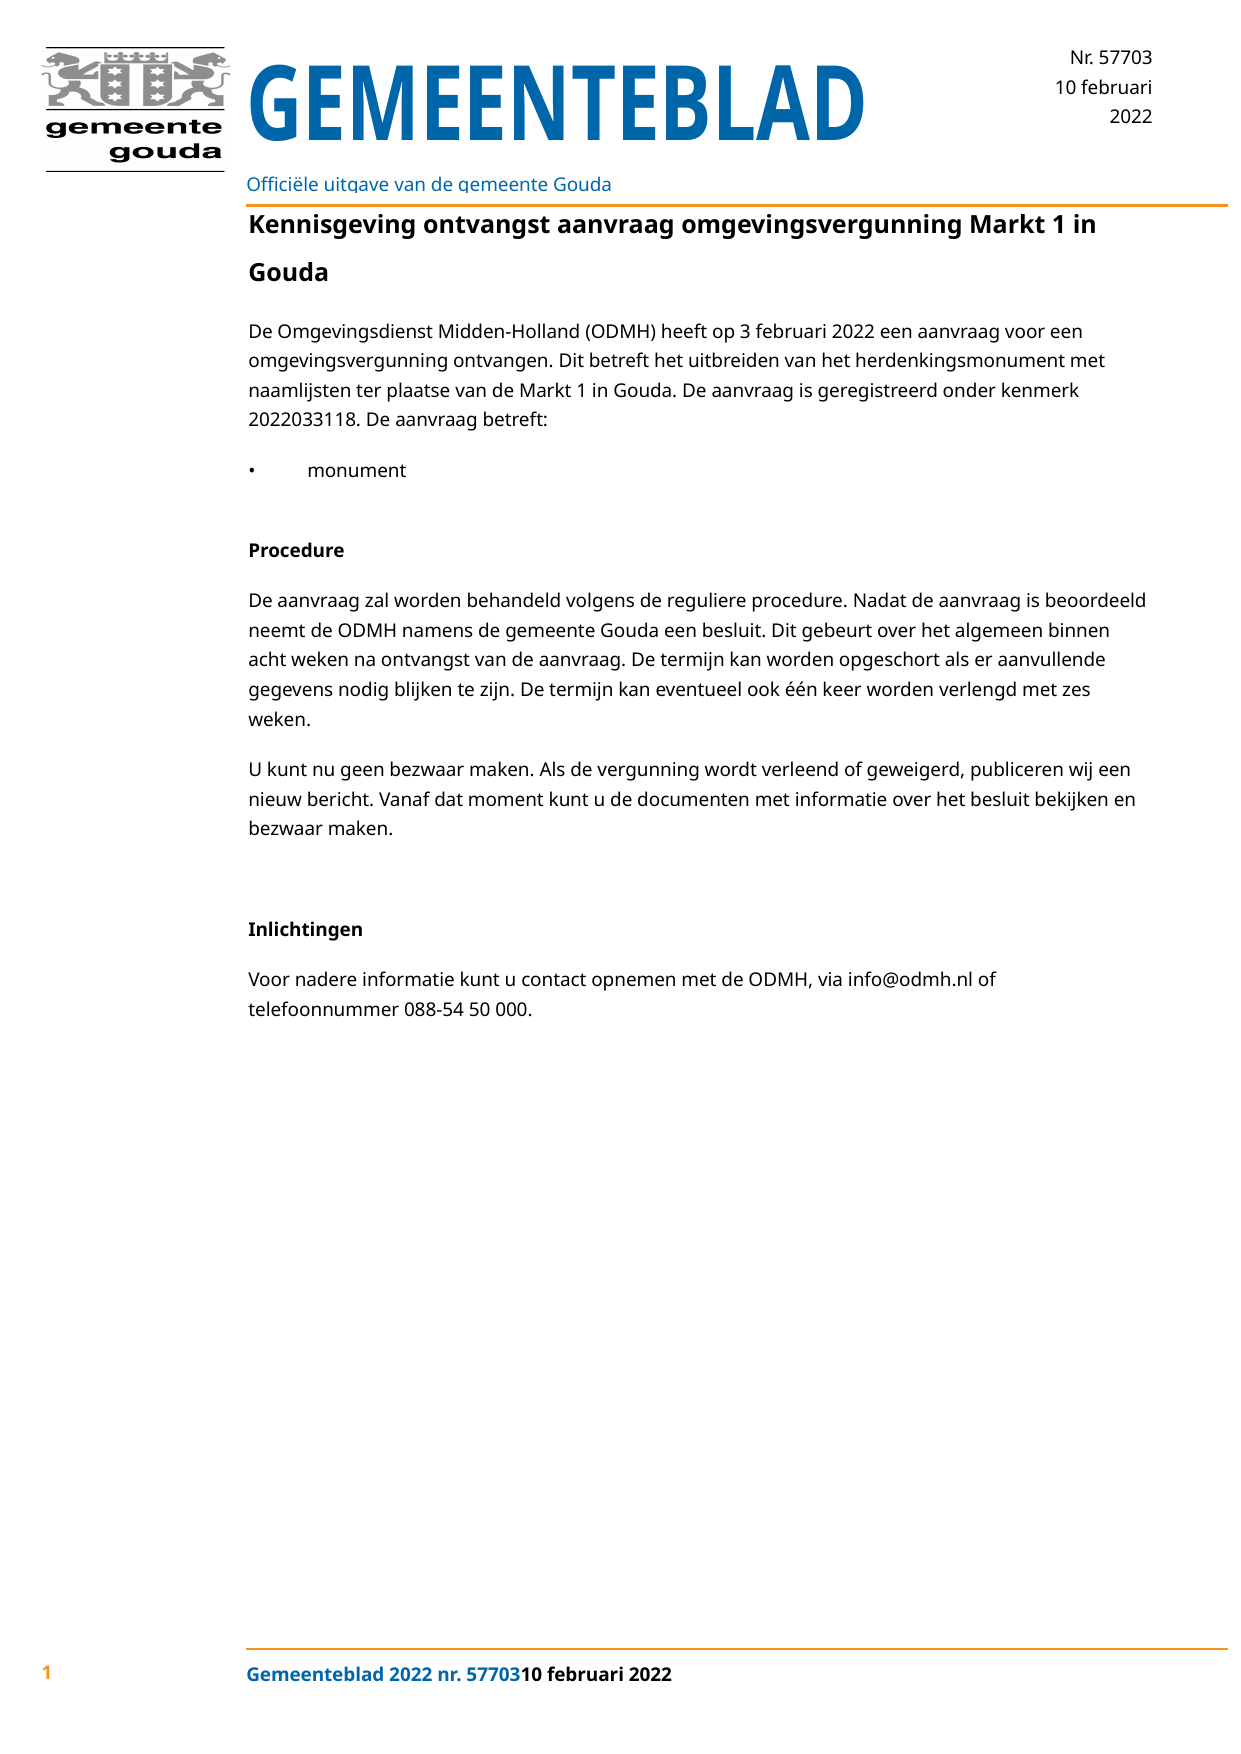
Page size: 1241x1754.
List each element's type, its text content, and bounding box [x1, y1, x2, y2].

text Inlichtingen [248, 916, 1152, 942]
text De aanvraag zal worden behandeld volgens de reguliere procedure. Nadat de aanvraag is beoordeeld neemt de ODMH namens de gemeente Gouda een besluit. Dit gebeurt over het algemeen binnen acht weken na ontvangst van de aanvraag. De termijn kan worden opgeschort als er aanvullende gegevens nodig blijken te zijn. De termijn kan eventueel ook één keer worden verlengd met zes weken. [248, 587, 1152, 732]
picture [41, 47, 231, 172]
text Voor nadere informatie kunt u contact opnemen met de ODMH, via info@odmh.nl of telefoonnummer 088-54 50 000. [248, 967, 1152, 1022]
text U kunt nu geen bezwaar maken. Als de vergunning wordt verleend of geweigerd, publiceren wij een nieuw bericht. Vanaf dat moment kunt u de documenten met informatie over het besluit bekijken en bezwaar maken. [248, 756, 1152, 841]
text Kennisgeving ontvangst aanvraag omgevingsvergunning Markt 1 in Gouda [248, 207, 1152, 288]
text De Omgevingsdienst Midden-Holland (ODMH) heeft op 3 februari 2022 een aanvraag voor een omgevingsvergunning ontvangen. Dit betreft het uitbreiden van het herdenkingsmonument met naamlijsten ter plaatse van de Markt 1 in Gouda. De aanvraag is geregistreerd onder kenmerk 2022033118. De aanvraag betreft: [248, 318, 1152, 432]
list monument [248, 457, 1152, 483]
text Procedure [248, 537, 1152, 563]
